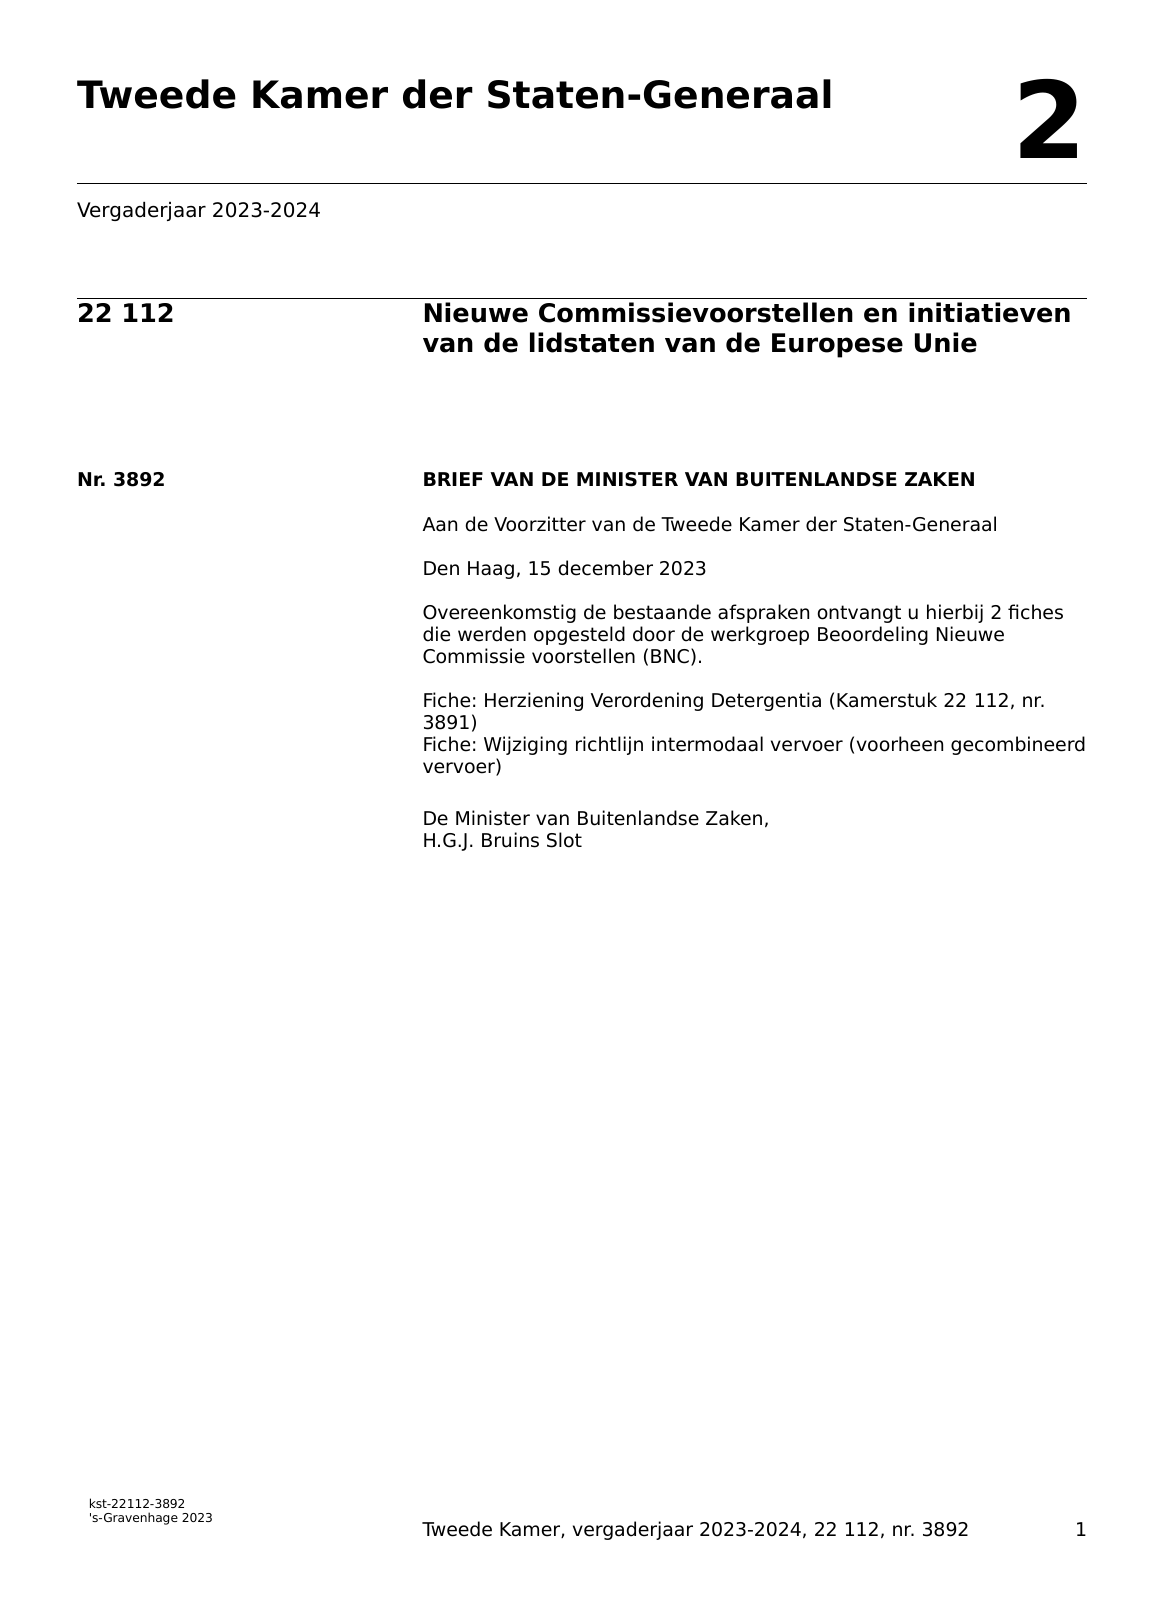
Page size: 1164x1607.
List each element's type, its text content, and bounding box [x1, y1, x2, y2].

table_header Tweede Kamer der Staten-Generaal [77, 59, 886, 183]
text kst-22112-3892 [88, 1497, 323, 1511]
text 's-Gravenhage 2023 [88, 1511, 323, 1525]
text Den Haag, 15 december 2023 [422, 558, 1087, 580]
text De Minister van Buitenlandse Zaken, H.G.J. Bruins Slot [422, 808, 1087, 852]
subtitle 22 112 Nieuwe Commissievoorstellen en initiatieven van de lidstaten van de Europese Unie [77, 299, 1087, 358]
table_header 2 [886, 59, 1087, 183]
text Aan de Voorzitter van de Tweede Kamer der Staten-Generaal [422, 513, 1087, 536]
text Fiche: Wijziging richtlijn intermodaal vervoer (voorheen gecombineerd vervoer) [422, 734, 1087, 778]
text Fiche: Herziening Verordening Detergentia (Kamerstuk 22 112, nr. 3891) [422, 690, 1087, 734]
subtitle Nr. 3892 BRIEF VAN DE MINISTER VAN BUITENLANDSE ZAKEN [77, 469, 1087, 491]
text Overeenkomstig de bestaande afspraken ontvangt u hierbij 2 fiches die werden opgesteld door de werkgroep Beoordeling Nieuwe Commissie voorstellen (BNC). [422, 602, 1087, 668]
table_cell Vergaderjaar 2023-2024 [77, 184, 1087, 298]
